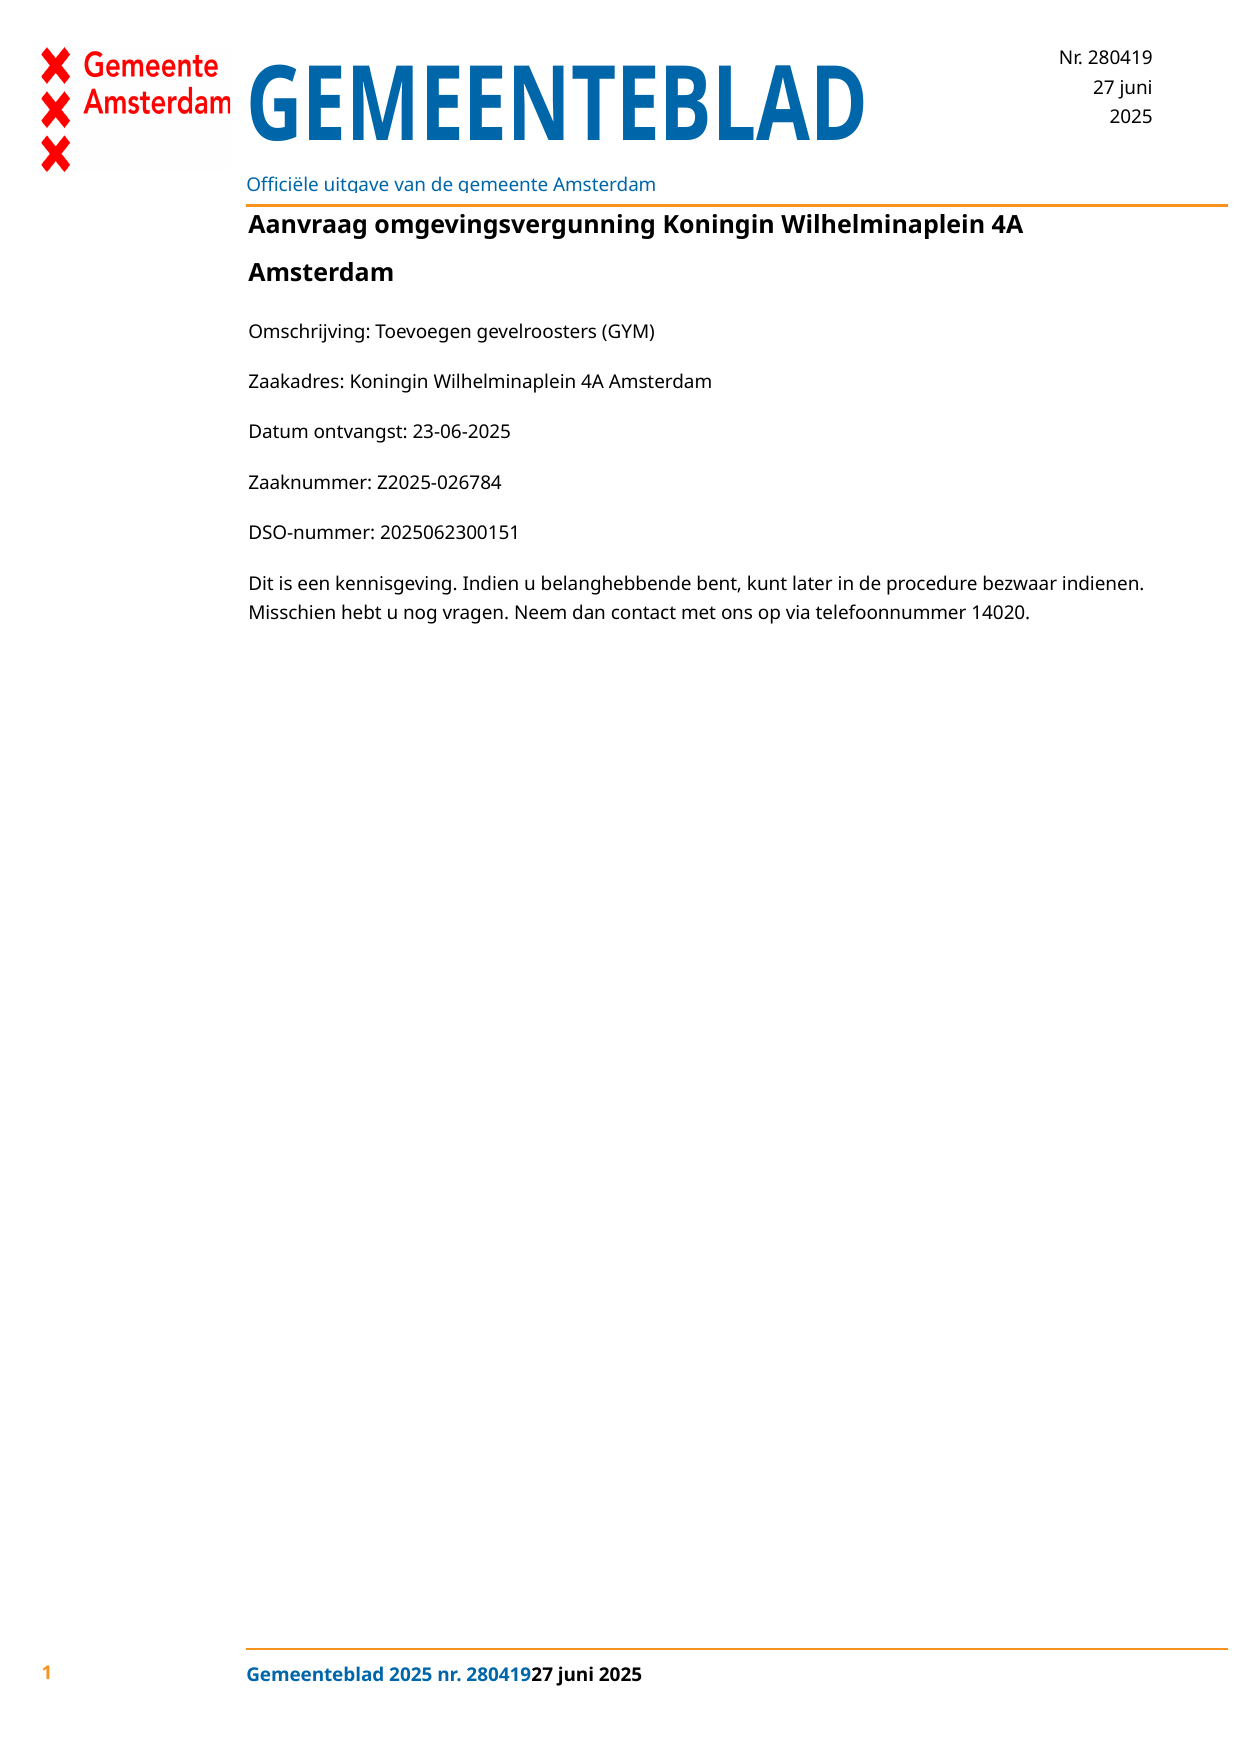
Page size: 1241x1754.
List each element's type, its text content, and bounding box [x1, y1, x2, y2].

text Zaakadres: Koningin Wilhelminaplein 4A Amsterdam [248, 368, 1152, 394]
picture [41, 47, 231, 172]
text Aanvraag omgevingsvergunning Koningin Wilhelminaplein 4A Amsterdam [248, 207, 1152, 288]
text Zaaknummer: Z2025-026784 [248, 469, 1152, 495]
text DSO-nummer: 2025062300151 [248, 519, 1152, 545]
text Omschrijving: Toevoegen gevelroosters (GYM) [248, 318, 1152, 344]
text Dit is een kennisgeving. Indien u belanghebbende bent, kunt later in de procedure bezwaar indienen. Misschien hebt u nog vragen. Neem dan contact met ons op via telefoonnummer 14020. [248, 570, 1152, 625]
text Datum ontvangst: 23-06-2025 [248, 419, 1152, 444]
